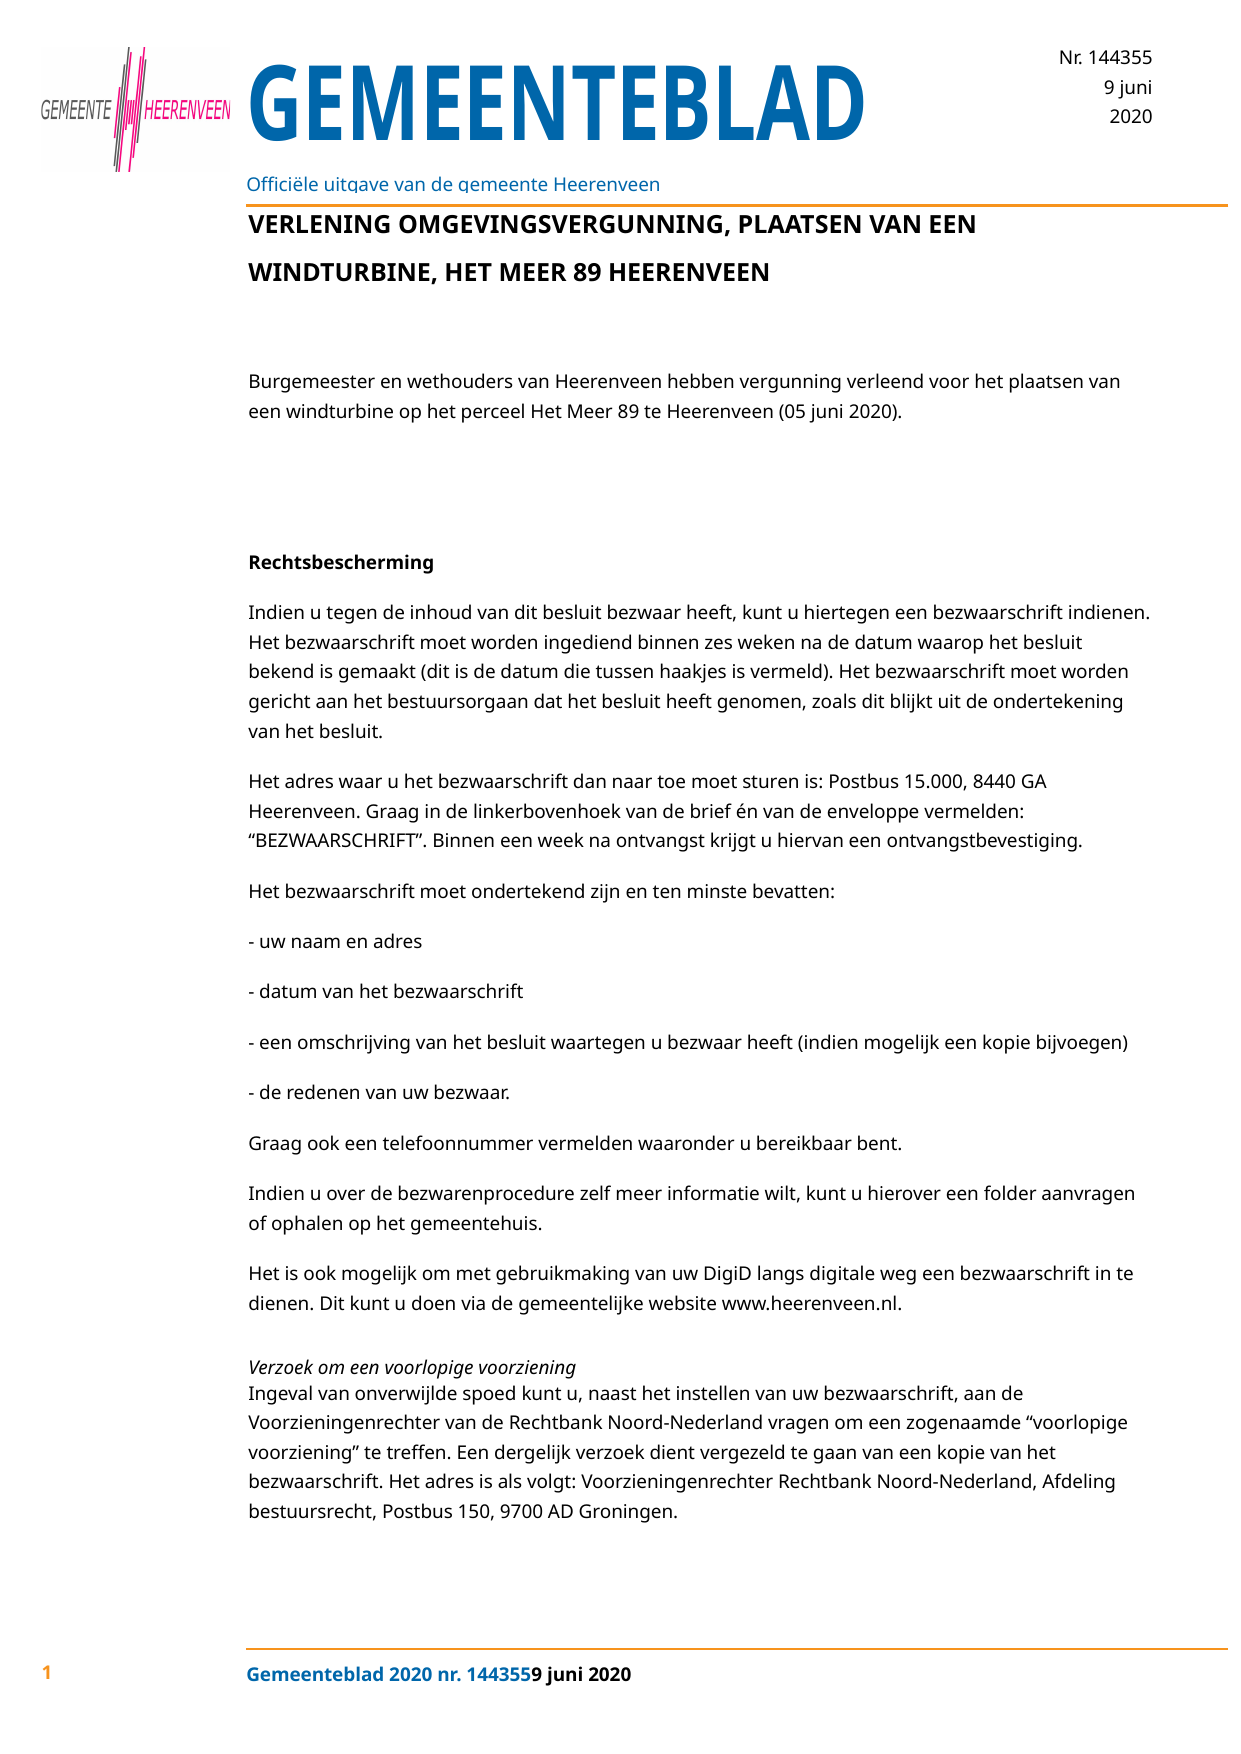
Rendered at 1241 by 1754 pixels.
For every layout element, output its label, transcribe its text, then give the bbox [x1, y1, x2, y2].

text Indien u over de bezwarenprocedure zelf meer informatie wilt, kunt u hierover een folder aanvragen of ophalen op het gemeentehuis. [248, 1180, 1152, 1236]
text Het adres waar u het bezwaarschrift dan naar toe moet sturen is: Postbus 15.000, 8440 GA Heerenveen. Graag in de linkerbovenhoek van de brief én van de enveloppe vermelden: “BEZWAARSCHRIFT”. Binnen een week na ontvangst krijgt u hiervan een ontvangstbevestiging. [248, 768, 1152, 853]
text Indien u tegen de inhoud van dit besluit bezwaar heeft, kunt u hiertegen een bezwaarschrift indienen. Het bezwaarschrift moet worden ingediend binnen zes weken na de datum waarop het besluit bekend is gemaakt (dit is de datum die tussen haakjes is vermeld). Het bezwaarschrift moet worden gericht aan het bestuursorgaan dat het besluit heeft genomen, zoals dit blijkt uit de ondertekening van het besluit. [248, 599, 1152, 744]
picture [41, 47, 231, 172]
text - een omschrijving van het besluit waartegen u bezwaar heeft (indien mogelijk een kopie bijvoegen) [248, 1029, 1152, 1055]
text Graag ook een telefoonnummer vermelden waaronder u bereikbaar bent. [248, 1130, 1152, 1156]
text Burgemeester en wethouders van Heerenveen hebben vergunning verleend voor het plaatsen van een windturbine op het perceel Het Meer 89 te Heerenveen (05 juni 2020). [248, 368, 1152, 424]
text - de redenen van uw bezwaar. [248, 1079, 1152, 1105]
text - uw naam en adres [248, 928, 1152, 954]
text - datum van het bezwaarschrift [248, 979, 1152, 1004]
text Ingeval van onverwijlde spoed kunt u, naast het instellen van uw bezwaarschrift, aan de Voorzieningenrechter van de Rechtbank Noord-Nederland vragen om een zogenaamde “voorlopige voorziening” te treffen. Een dergelijk verzoek dient vergezeld te gaan van een kopie van het bezwaarschrift. Het adres is als volgt: Voorzieningenrechter Rechtbank Noord-Nederland, Afdeling bestuursrecht, Postbus 150, 9700 AD Groningen. [248, 1380, 1152, 1524]
text Het bezwaarschrift moet ondertekend zijn en ten minste bevatten: [248, 878, 1152, 904]
text Het is ook mogelijk om met gebruikmaking van uw DigiD langs digitale weg een bezwaarschrift in te dienen. Dit kunt u doen via de gemeentelijke website www.heerenveen.nl. [248, 1260, 1152, 1316]
text Rechtsbescherming [248, 549, 1152, 575]
text VERLENING OMGEVINGSVERGUNNING, PLAATSEN VAN EEN WINDTURBINE, HET MEER 89 HEERENVEEN [248, 207, 1152, 288]
text Verzoek om een voorlopige voorziening [248, 1354, 1152, 1380]
